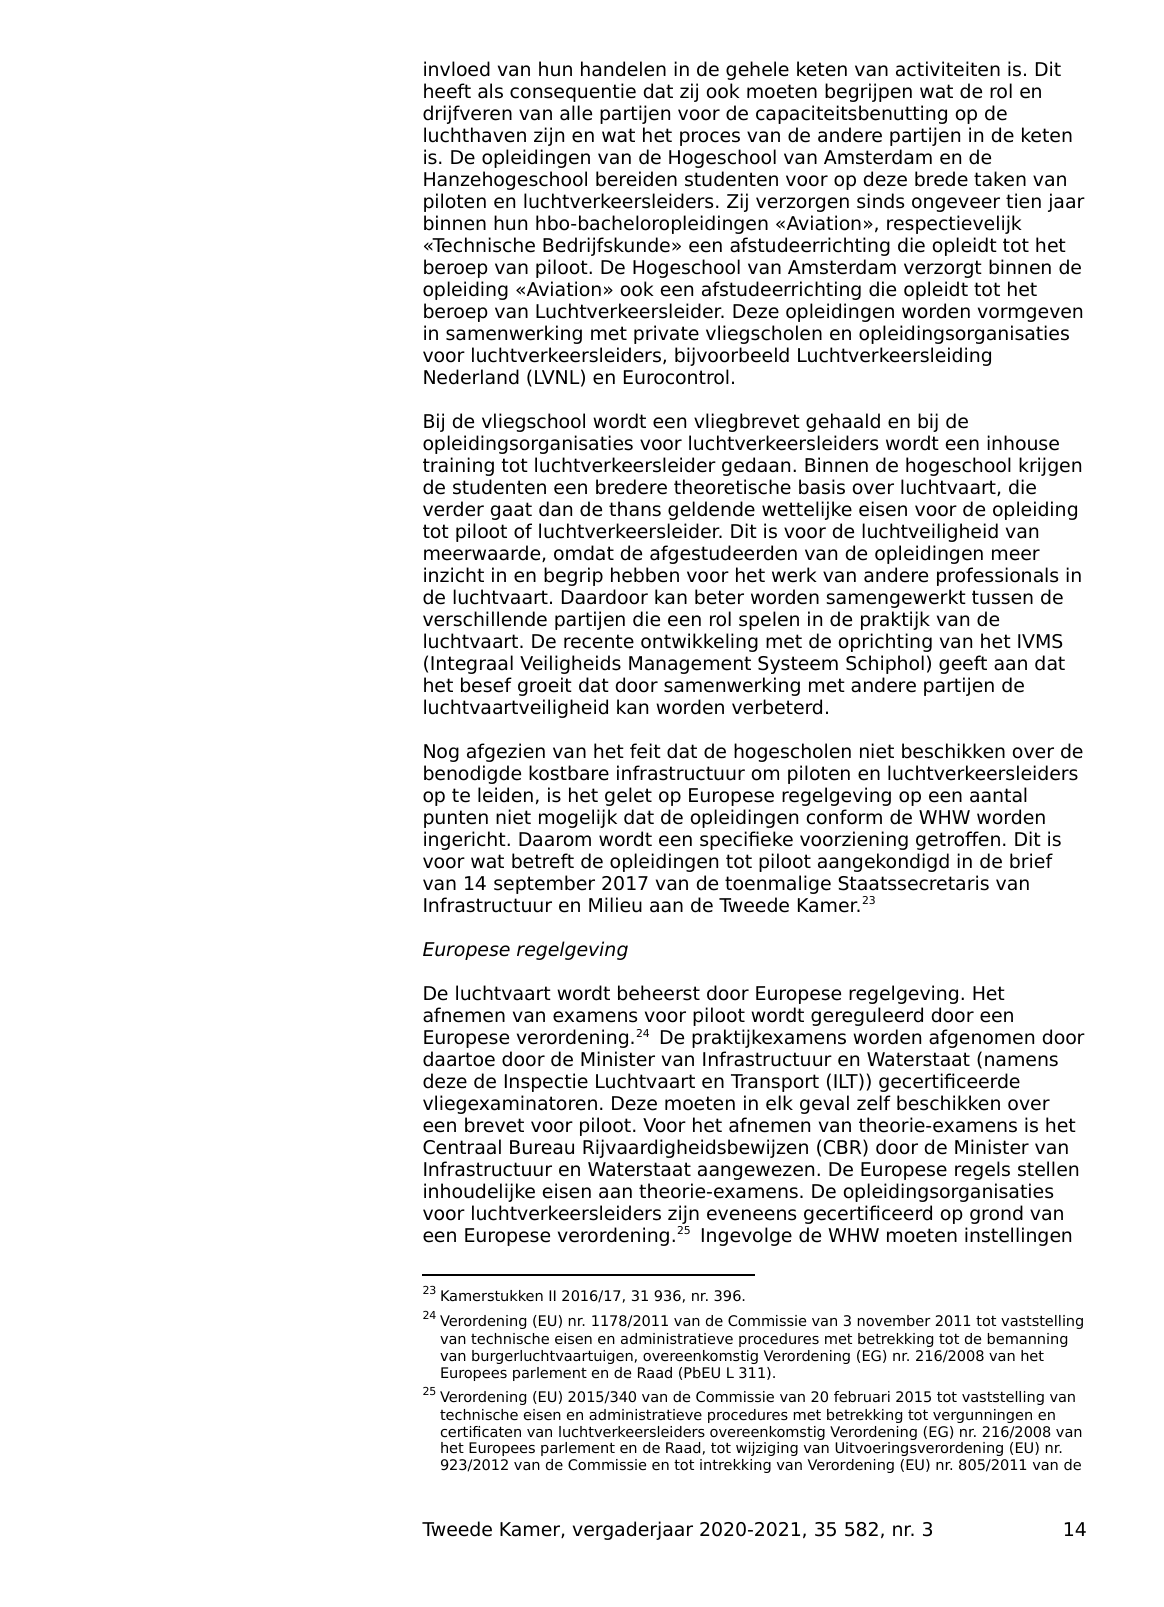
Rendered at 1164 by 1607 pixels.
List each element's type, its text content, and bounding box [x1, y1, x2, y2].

text Verordening (EU) 2015/340 van de Commissie van 20 februari 2015 tot vaststelling van technische eisen en administratieve procedures met betrekking tot vergunningen en certificaten van luchtverkeersleiders overeenkomstig Verordening (EG) nr. 216/2008 van het Europees parlement en de Raad, tot wijziging van Uitvoeringsverordening (EU) nr. 923/2012 van de Commissie en tot intrekking van Verordening (EU) nr. 805/2011 van de [422, 1385, 1087, 1474]
text invloed van hun handelen in de gehele keten van activiteiten is. Dit heeft als consequentie dat zij ook moeten begrijpen wat de rol en drijfveren van alle partijen voor de capaciteitsbenutting op de luchthaven zijn en wat het proces van de andere partijen in de keten is. De opleidingen van de Hogeschool van Amsterdam en de Hanzehogeschool bereiden studenten voor op deze brede taken van piloten en luchtverkeersleiders. Zij verzorgen sinds ongeveer tien jaar binnen hun hbo-bacheloropleidingen «Aviation», respectievelijk «Technische Bedrijfskunde» een afstudeerrichting die opleidt tot het beroep van piloot. De Hogeschool van Amsterdam verzorgt binnen de opleiding «Aviation» ook een afstudeerrichting die opleidt tot het beroep van Luchtverkeersleider. Deze opleidingen worden vormgeven in samenwerking met private vliegscholen en opleidingsorganisaties voor luchtverkeersleiders, bijvoorbeeld Luchtverkeersleiding Nederland (LVNL) en Eurocontrol. [422, 59, 1087, 389]
text Kamerstukken II 2016/17, 31 936, nr. 396. [422, 1284, 1087, 1306]
subtitle Europese regelgeving [422, 939, 1087, 961]
text Nog afgezien van het feit dat de hogescholen niet beschikken over de benodigde kostbare infrastructuur om piloten en luchtverkeersleiders op te leiden, is het gelet op Europese regelgeving op een aantal punten niet mogelijk dat de opleidingen conform de WHW worden ingericht. Daarom wordt een specifieke voorziening getroffen. Dit is voor wat betreft de opleidingen tot piloot aangekondigd in de brief van 14 september 2017 van de toenmalige Staatssecretaris van Infrastructuur en Milieu aan de Tweede Kamer. [422, 741, 1087, 917]
text Verordening (EU) nr. 1178/2011 van de Commissie van 3 november 2011 tot vaststelling van technische eisen en administratieve procedures met betrekking tot de bemanning van burgerluchtvaartuigen, overeenkomstig Verordening (EG) nr. 216/2008 van het Europees parlement en de Raad (PbEU L 311). [422, 1309, 1087, 1382]
text Bij de vliegschool wordt een vliegbrevet gehaald en bij de opleidingsorganisaties voor luchtverkeersleiders wordt een inhouse training tot luchtverkeersleider gedaan. Binnen de hogeschool krijgen de studenten een bredere theoretische basis over luchtvaart, die verder gaat dan de thans geldende wettelijke eisen voor de opleiding tot piloot of luchtverkeersleider. Dit is voor de luchtveiligheid van meerwaarde, omdat de afgestudeerden van de opleidingen meer inzicht in en begrip hebben voor het werk van andere professionals in de luchtvaart. Daardoor kan beter worden samengewerkt tussen de verschillende partijen die een rol spelen in de praktijk van de luchtvaart. De recente ontwikkeling met de oprichting van het IVMS (Integraal Veiligheids Management Systeem Schiphol) geeft aan dat het besef groeit dat door samenwerking met andere partijen de luchtvaartveiligheid kan worden verbeterd. [422, 411, 1087, 719]
text De luchtvaart wordt beheerst door Europese regelgeving. Het afnemen van examens voor piloot wordt gereguleerd door een Europese verordening. De praktijkexamens worden afgenomen door daartoe door de Minister van Infrastructuur en Waterstaat (namens deze de Inspectie Luchtvaart en Transport (ILT)) gecertificeerde vliegexaminatoren. Deze moeten in elk geval zelf beschikken over een brevet voor piloot. Voor het afnemen van theorie-examens is het Centraal Bureau Rijvaardigheidsbewijzen (CBR) door de Minister van Infrastructuur en Waterstaat aangewezen. De Europese regels stellen inhoudelijke eisen aan theorie-examens. De opleidingsorganisaties voor luchtverkeersleiders zijn eveneens gecertificeerd op grond van een Europese verordening. Ingevolge de WHW moeten instellingen [422, 983, 1087, 1247]
